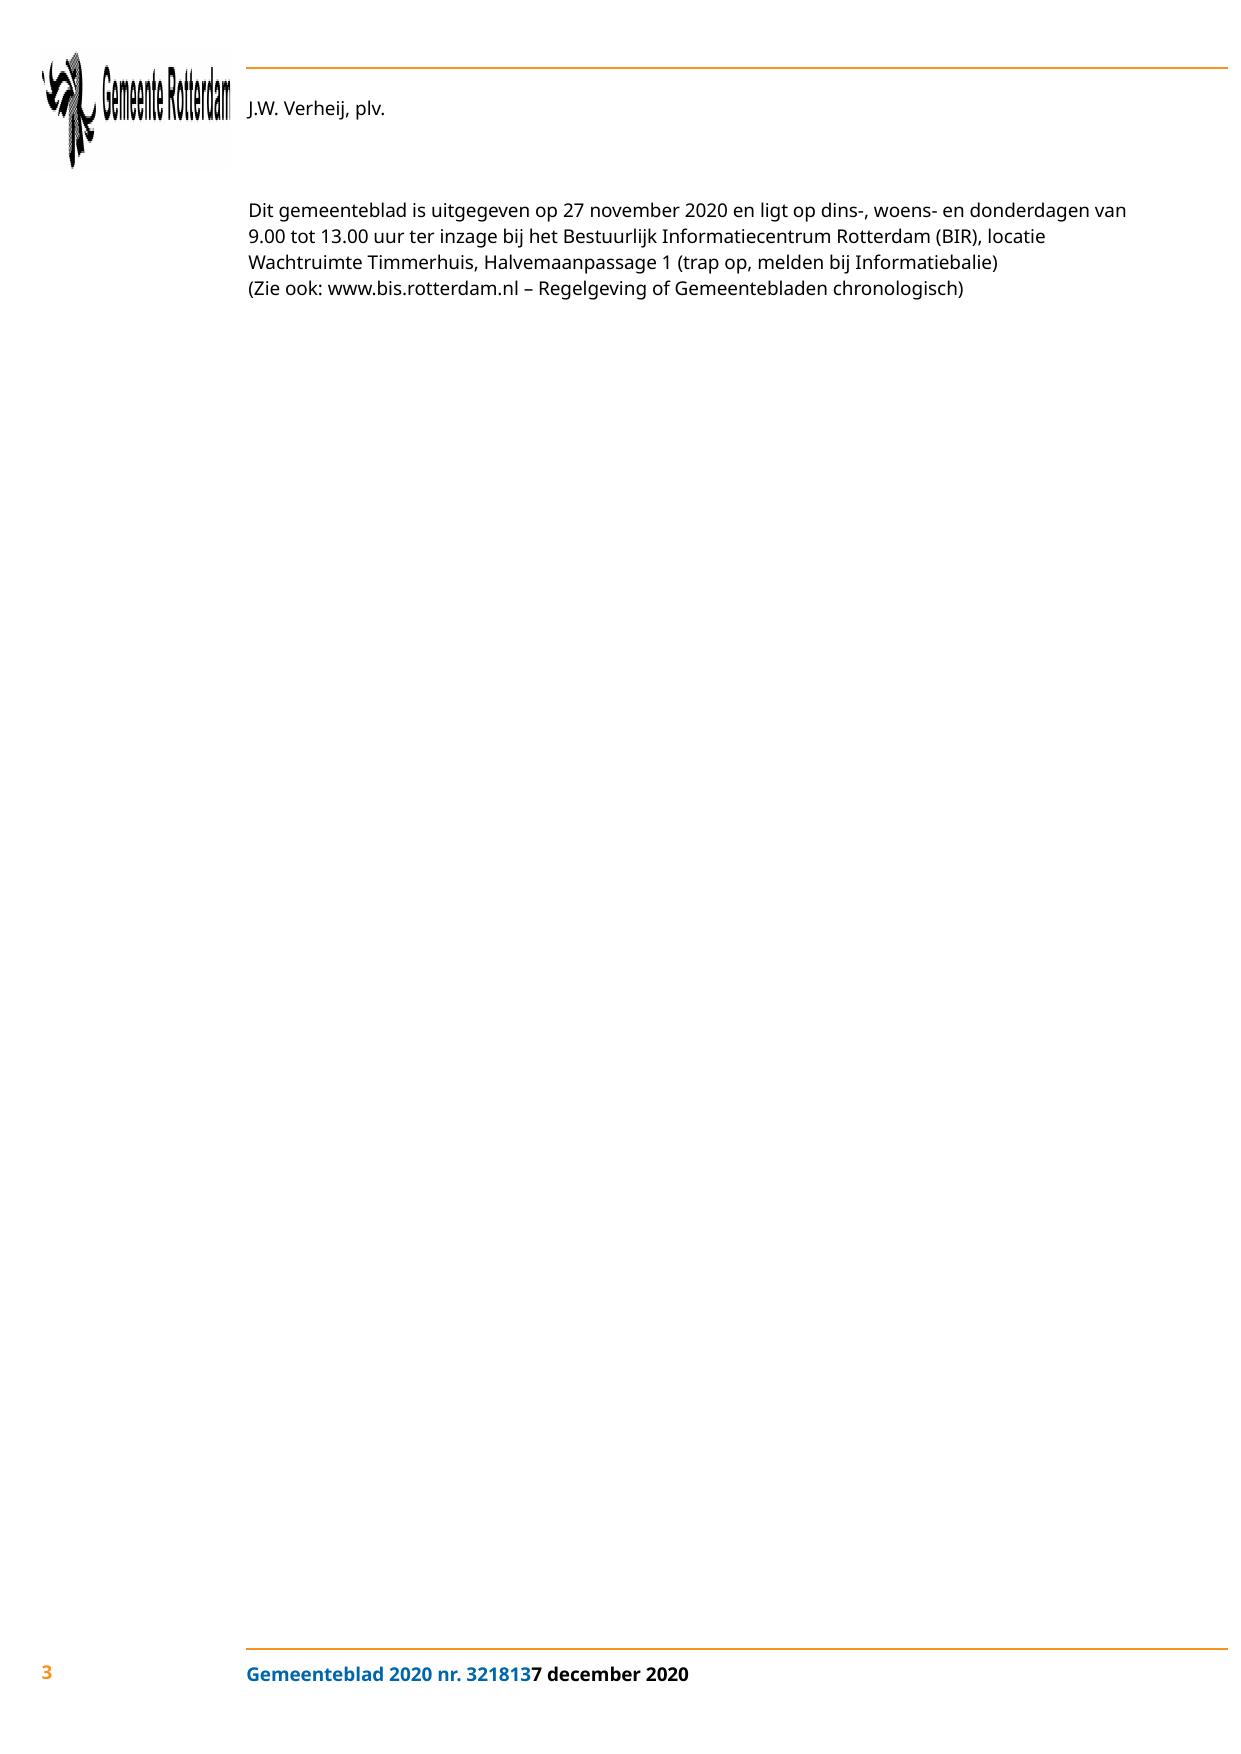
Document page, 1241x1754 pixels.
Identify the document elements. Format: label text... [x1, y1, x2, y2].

text J.W. Verheij, plv. [248, 95, 1152, 121]
text Dit gemeenteblad is uitgegeven op 27 november 2020 en ligt op dins-, woens- en donderdagen van 9.00 tot 13.00 uur ter inzage bij het Bestuurlijk Informatiecentrum Rotterdam (BIR), locatie Wachtruimte Timmerhuis, Halvemaanpassage 1 (trap op, melden bij Informatiebalie) [248, 198, 1152, 275]
text (Zie ook: www.bis.rotterdam.nl – Regelgeving of Gemeentebladen chronologisch) [248, 275, 1152, 301]
picture [41, 47, 231, 172]
